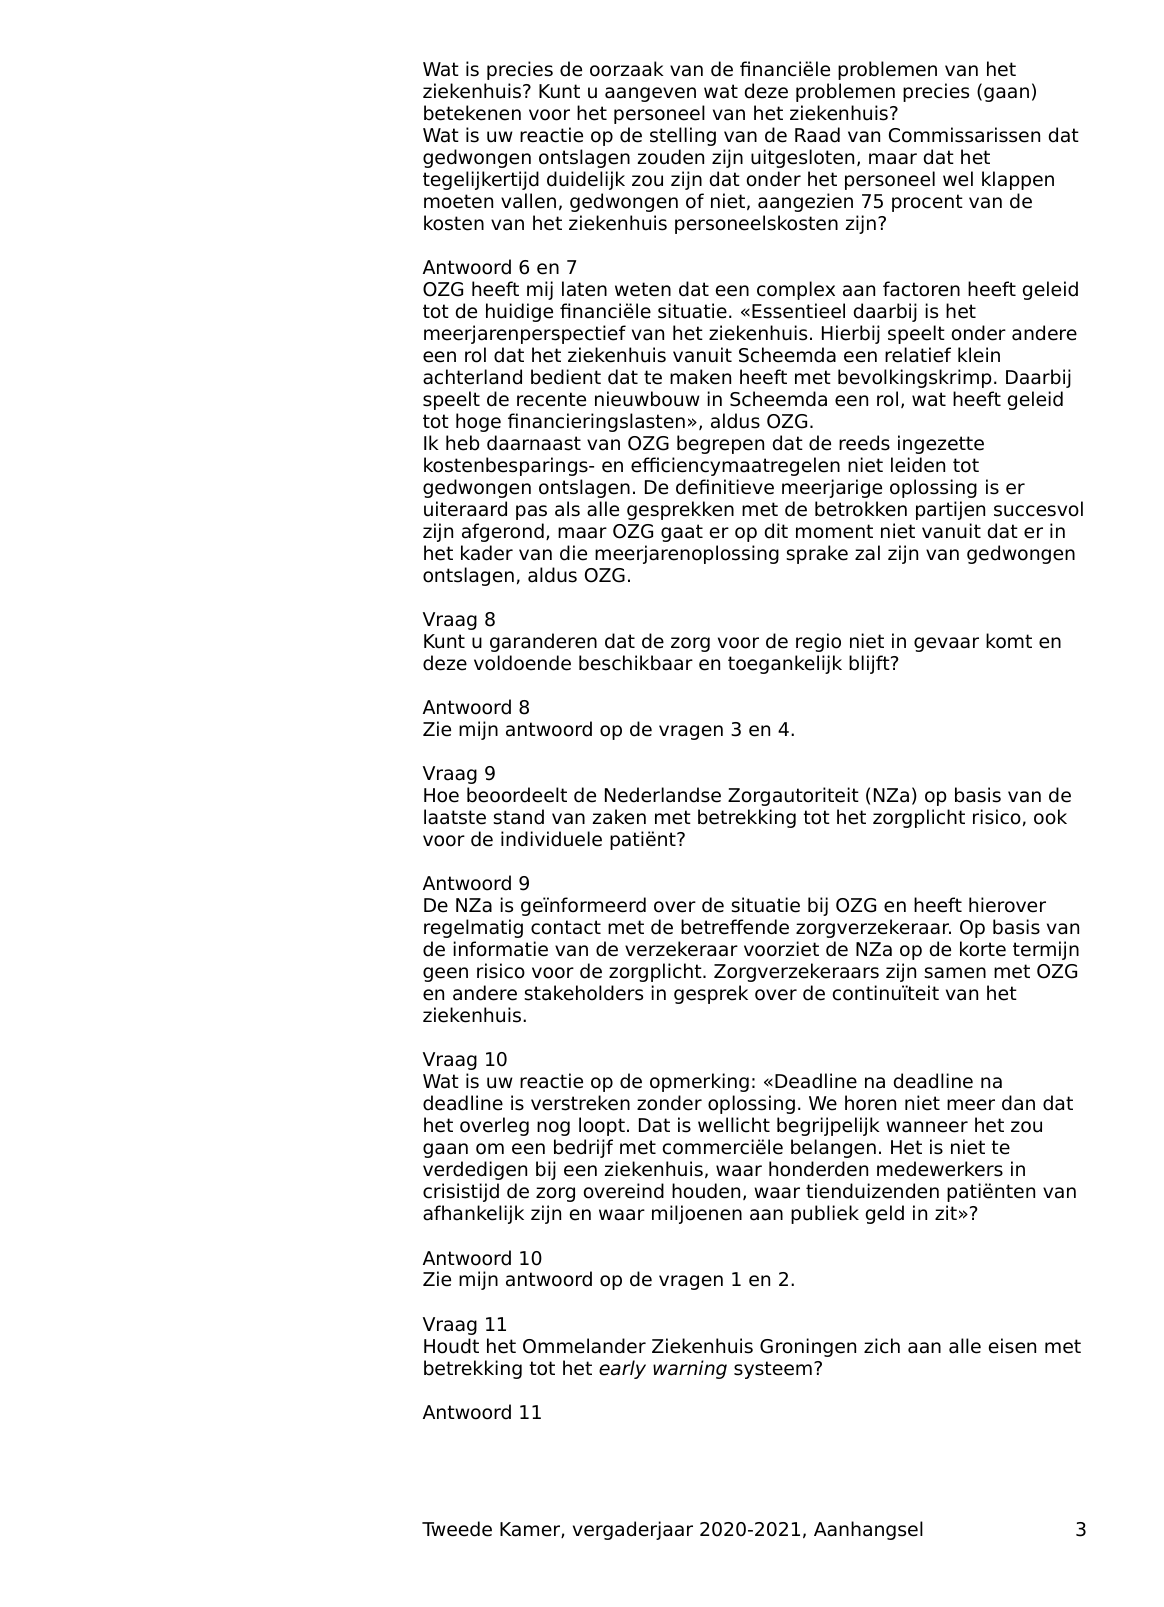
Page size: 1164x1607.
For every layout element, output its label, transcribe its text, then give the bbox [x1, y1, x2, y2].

text Antwoord 8 [422, 697, 1087, 719]
text Vraag 11 [422, 1313, 1087, 1336]
text Vraag 8 [422, 609, 1087, 631]
text Wat is uw reactie op de opmerking: «Deadline na deadline na deadline is verstreken zonder oplossing. We horen niet meer dan dat het overleg nog loopt. Dat is wellicht begrijpelijk wanneer het zou gaan om een bedrijf met commerciële belangen. Het is niet te verdedigen bij een ziekenhuis, waar honderden medewerkers in crisistijd de zorg overeind houden, waar tienduizenden patiënten van afhankelijk zijn en waar miljoenen aan publiek geld in zit»? [422, 1071, 1087, 1225]
text Zie mijn antwoord op de vragen 3 en 4. [422, 719, 1087, 741]
text De NZa is geïnformeerd over de situatie bij OZG en heeft hierover regelmatig contact met de betreffende zorgverzekeraar. Op basis van de informatie van de verzekeraar voorziet de NZa op de korte termijn geen risico voor de zorgplicht. Zorgverzekeraars zijn samen met OZG en andere stakeholders in gesprek over de continuïteit van het ziekenhuis. [422, 895, 1087, 1027]
text Antwoord 6 en 7 [422, 257, 1087, 279]
text Kunt u garanderen dat de zorg voor de regio niet in gevaar komt en deze voldoende beschikbaar en toegankelijk blijft? [422, 631, 1087, 675]
text Antwoord 9 [422, 873, 1087, 895]
text Vraag 9 [422, 763, 1087, 785]
text Antwoord 11 [422, 1402, 1087, 1424]
text Wat is precies de oorzaak van de financiële problemen van het ziekenhuis? Kunt u aangeven wat deze problemen precies (gaan) betekenen voor het personeel van het ziekenhuis? [422, 59, 1087, 125]
text Houdt het Ommelander Ziekenhuis Groningen zich aan alle eisen met betrekking tot het early warning systeem? [422, 1336, 1087, 1379]
text Hoe beoordeelt de Nederlandse Zorgautoriteit (NZa) op basis van de laatste stand van zaken met betrekking tot het zorgplicht risico, ook voor de individuele patiënt? [422, 785, 1087, 851]
text Wat is uw reactie op de stelling van de Raad van Commissarissen dat gedwongen ontslagen zouden zijn uitgesloten, maar dat het tegelijkertijd duidelijk zou zijn dat onder het personeel wel klappen moeten vallen, gedwongen of niet, aangezien 75 procent van de kosten van het ziekenhuis personeelskosten zijn? [422, 125, 1087, 235]
text Vraag 10 [422, 1049, 1087, 1071]
text Ik heb daarnaast van OZG begrepen dat de reeds ingezette kostenbesparings- en efficiencymaatregelen niet leiden tot gedwongen ontslagen. De definitieve meerjarige oplossing is er uiteraard pas als alle gesprekken met de betrokken partijen succesvol zijn afgerond, maar OZG gaat er op dit moment niet vanuit dat er in het kader van die meerjarenoplossing sprake zal zijn van gedwongen ontslagen, aldus OZG. [422, 433, 1087, 587]
text Zie mijn antwoord op de vragen 1 en 2. [422, 1269, 1087, 1291]
text OZG heeft mij laten weten dat een complex aan factoren heeft geleid tot de huidige financiële situatie. «Essentieel daarbij is het meerjarenperspectief van het ziekenhuis. Hierbij speelt onder andere een rol dat het ziekenhuis vanuit Scheemda een relatief klein achterland bedient dat te maken heeft met bevolkingskrimp. Daarbij speelt de recente nieuwbouw in Scheemda een rol, wat heeft geleid tot hoge financieringslasten», aldus OZG. [422, 279, 1087, 433]
text Antwoord 10 [422, 1247, 1087, 1269]
